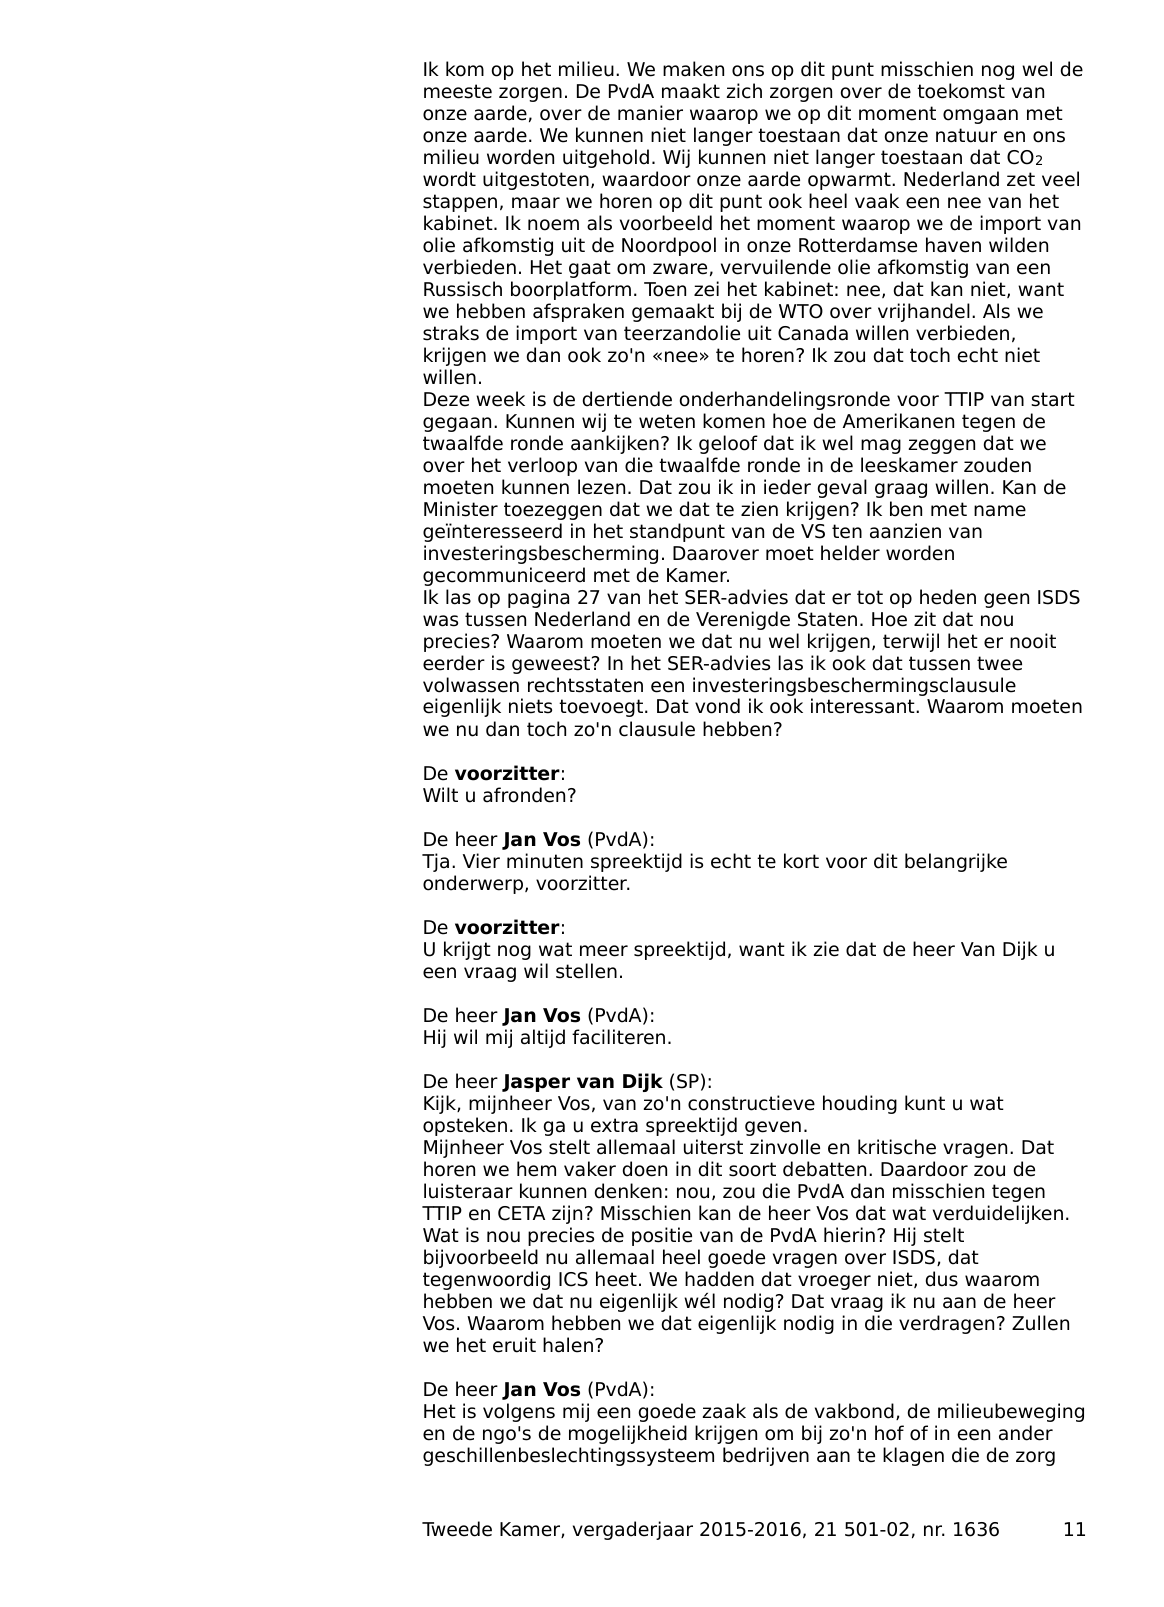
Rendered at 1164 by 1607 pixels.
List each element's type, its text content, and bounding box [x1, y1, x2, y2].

text Mijnheer Vos stelt allemaal uiterst zinvolle en kritische vragen. Dat horen we hem vaker doen in dit soort debatten. Daardoor zou de luisteraar kunnen denken: nou, zou die PvdA dan misschien tegen TTIP en CETA zijn? Misschien kan de heer Vos dat wat verduidelijken. Wat is nou precies de positie van de PvdA hierin? Hij stelt bijvoorbeeld nu allemaal heel goede vragen over ISDS, dat tegenwoordig ICS heet. We hadden dat vroeger niet, dus waarom hebben we dat nu eigenlijk wél nodig? Dat vraag ik nu aan de heer Vos. Waarom hebben we dat eigenlijk nodig in die verdragen? Zullen we het eruit halen? [422, 1137, 1087, 1357]
text Hij wil mij altijd faciliteren. [422, 1027, 1087, 1049]
text U krijgt nog wat meer spreektijd, want ik zie dat de heer Van Dijk u een vraag wil stellen. [422, 939, 1087, 983]
text Ik kom op het milieu. We maken ons op dit punt misschien nog wel de meeste zorgen. De PvdA maakt zich zorgen over de toekomst van onze aarde, over de manier waarop we op dit moment omgaan met onze aarde. We kunnen niet langer toestaan dat onze natuur en ons milieu worden uitgehold. Wij kunnen niet langer toestaan dat CO2 wordt uitgestoten, waardoor onze aarde opwarmt. Nederland zet veel stappen, maar we horen op dit punt ook heel vaak een nee van het kabinet. Ik noem als voorbeeld het moment waarop we de import van olie afkomstig uit de Noordpool in onze Rotterdamse haven wilden verbieden. Het gaat om zware, vervuilende olie afkomstig van een Russisch boorplatform. Toen zei het kabinet: nee, dat kan niet, want we hebben afspraken gemaakt bij de WTO over vrijhandel. Als we straks de import van teerzandolie uit Canada willen verbieden, krijgen we dan ook zo'n «nee» te horen? Ik zou dat toch echt niet willen. [422, 59, 1087, 389]
text Tja. Vier minuten spreektijd is echt te kort voor dit belangrijke onderwerp, voorzitter. [422, 851, 1087, 895]
text Het is volgens mij een goede zaak als de vakbond, de milieubeweging en de ngo's de mogelijkheid krijgen om bij zo'n hof of in een ander geschillenbeslechtingssysteem bedrijven aan te klagen die de zorg [422, 1401, 1087, 1467]
text Kijk, mijnheer Vos, van zo'n constructieve houding kunt u wat opsteken. Ik ga u extra spreektijd geven. [422, 1093, 1087, 1137]
text De heer Jan Vos (PvdA): [422, 1379, 1087, 1401]
text De voorzitter: [422, 917, 1087, 939]
text De heer Jan Vos (PvdA): [422, 1005, 1087, 1027]
text Ik las op pagina 27 van het SER-advies dat er tot op heden geen ISDS was tussen Nederland en de Verenigde Staten. Hoe zit dat nou precies? Waarom moeten we dat nu wel krijgen, terwijl het er nooit eerder is geweest? In het SER-advies las ik ook dat tussen twee volwassen rechtsstaten een investeringsbeschermingsclausule eigenlijk niets toevoegt. Dat vond ik ook interessant. Waarom moeten we nu dan toch zo'n clausule hebben? [422, 587, 1087, 740]
text De heer Jasper van Dijk (SP): [422, 1071, 1087, 1093]
text Deze week is de dertiende onderhandelingsronde voor TTIP van start gegaan. Kunnen wij te weten komen hoe de Amerikanen tegen de twaalfde ronde aankijken? Ik geloof dat ik wel mag zeggen dat we over het verloop van die twaalfde ronde in de leeskamer zouden moeten kunnen lezen. Dat zou ik in ieder geval graag willen. Kan de Minister toezeggen dat we dat te zien krijgen? Ik ben met name geïnteresseerd in het standpunt van de VS ten aanzien van investeringsbescherming. Daarover moet helder worden gecommuniceerd met de Kamer. [422, 389, 1087, 587]
text Wilt u afronden? [422, 784, 1087, 807]
text De voorzitter: [422, 763, 1087, 784]
text De heer Jan Vos (PvdA): [422, 829, 1087, 851]
